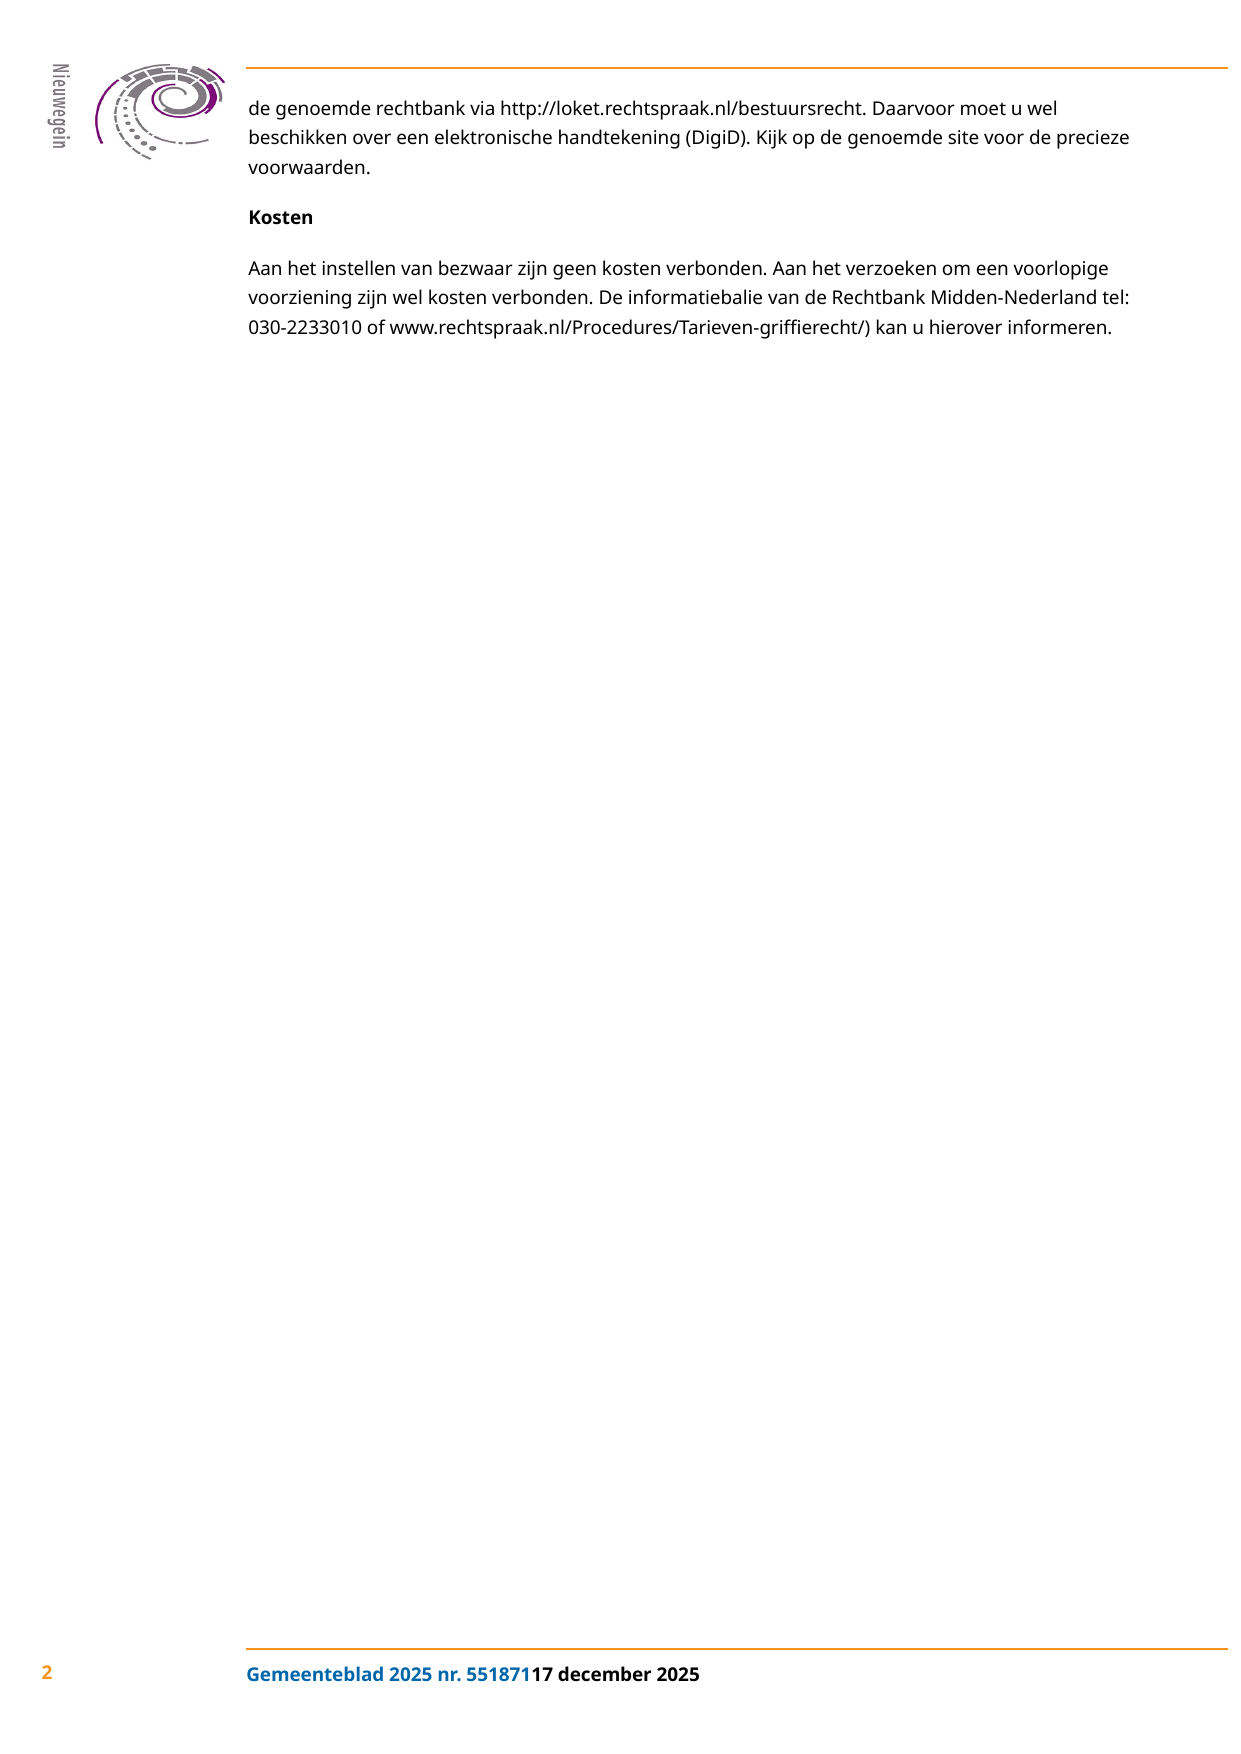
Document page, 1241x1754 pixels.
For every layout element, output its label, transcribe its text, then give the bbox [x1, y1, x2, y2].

text de genoemde rechtbank via http://loket.rechtspraak.nl/bestuursrecht. Daarvoor moet u wel beschikken over een elektronische handtekening (DigiD). Kijk op de genoemde site voor de precieze voorwaarden. [248, 95, 1152, 180]
picture [41, 47, 231, 172]
text Kosten [248, 204, 1152, 230]
text Aan het instellen van bezwaar zijn geen kosten verbonden. Aan het verzoeken om een voorlopige voorziening zijn wel kosten verbonden. De informatiebalie van de Rechtbank Midden-Nederland tel: 030-2233010 of www.rechtspraak.nl/Procedures/Tarieven-griffierecht/) kan u hierover informeren. [248, 255, 1152, 340]
